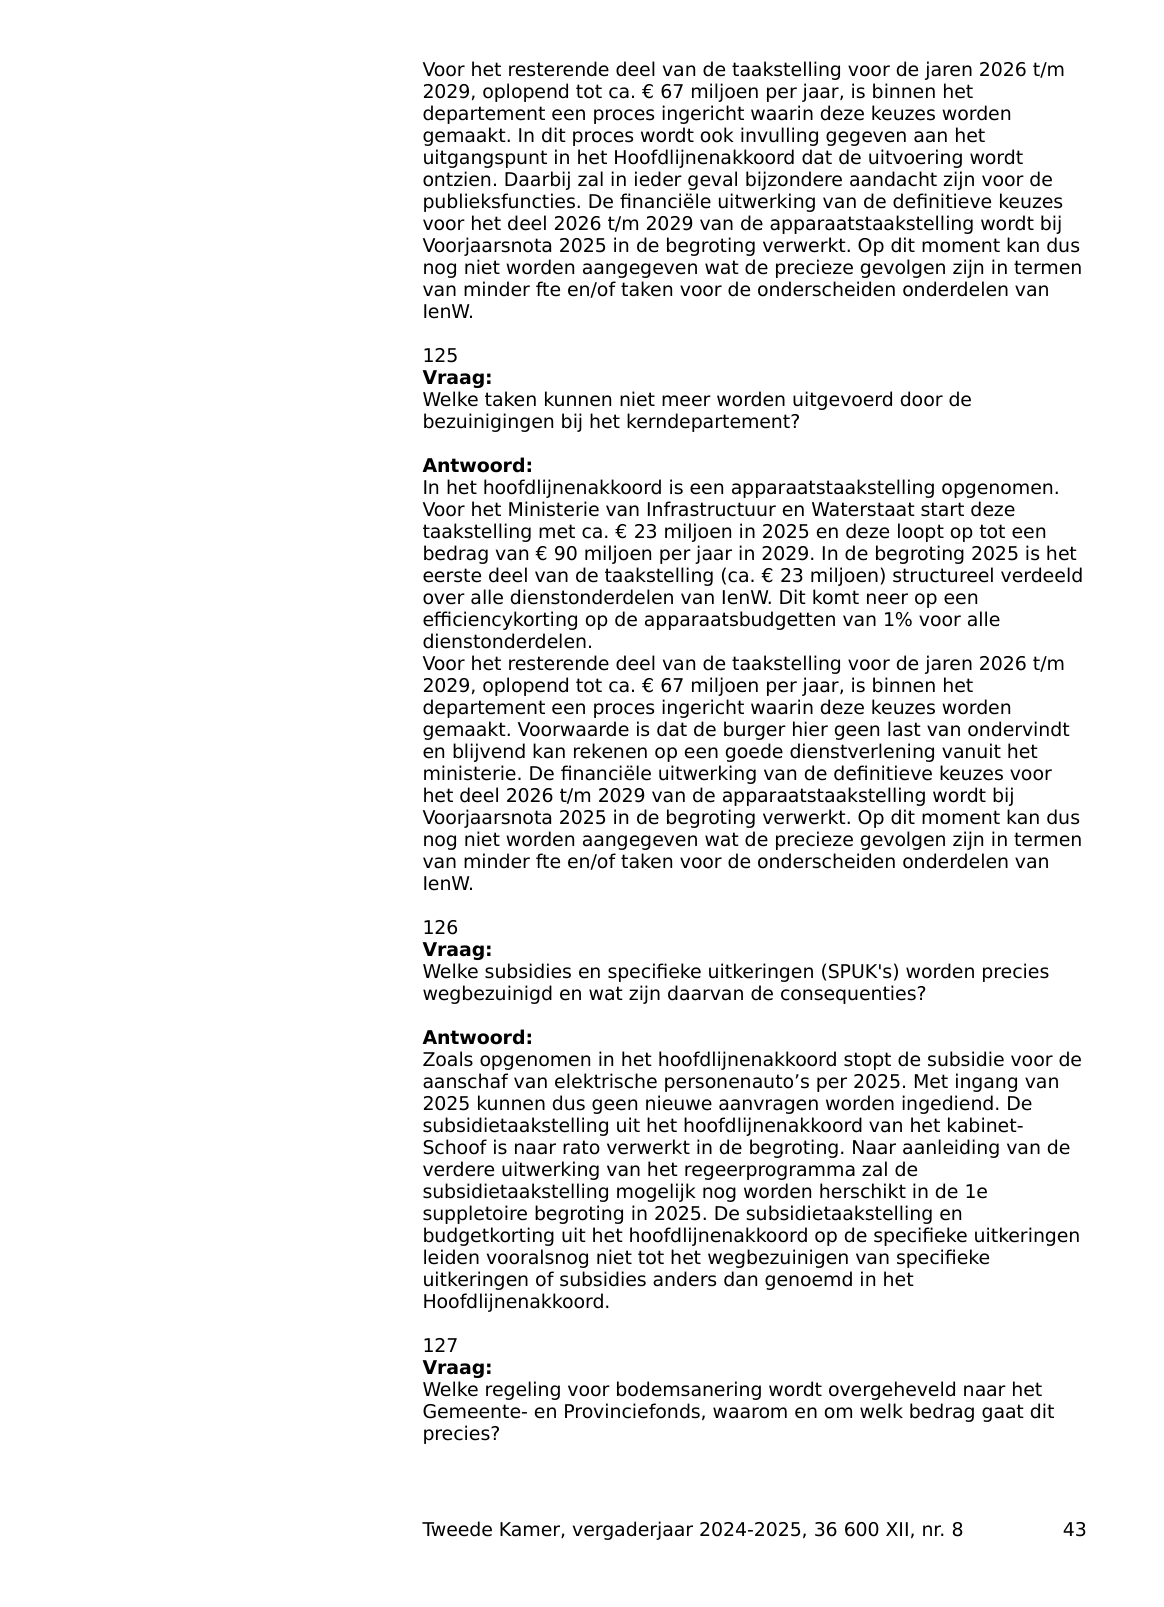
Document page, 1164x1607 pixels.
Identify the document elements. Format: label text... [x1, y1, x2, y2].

text Voor het resterende deel van de taakstelling voor de jaren 2026 t/m 2029, oplopend tot ca. € 67 miljoen per jaar, is binnen het departement een proces ingericht waarin deze keuzes worden gemaakt. Voorwaarde is dat de burger hier geen last van ondervindt en blijvend kan rekenen op een goede dienstverlening vanuit het ministerie. De financiële uitwerking van de definitieve keuzes voor het deel 2026 t/m 2029 van de apparaatstaakstelling wordt bij Voorjaarsnota 2025 in de begroting verwerkt. Op dit moment kan dus nog niet worden aangegeven wat de precieze gevolgen zijn in termen van minder fte en/of taken voor de onderscheiden onderdelen van IenW. [422, 653, 1087, 895]
text Welke taken kunnen niet meer worden uitgevoerd door de bezuinigingen bij het kerndepartement? [422, 389, 1087, 433]
text Vraag: [422, 939, 1087, 961]
text Zoals opgenomen in het hoofdlijnenakkoord stopt de subsidie voor de aanschaf van elektrische personenauto’s per 2025. Met ingang van 2025 kunnen dus geen nieuwe aanvragen worden ingediend. De subsidietaakstelling uit het hoofdlijnenakkoord van het kabinet-Schoof is naar rato verwerkt in de begroting. Naar aanleiding van de verdere uitwerking van het regeerprogramma zal de subsidietaakstelling mogelijk nog worden herschikt in de 1e suppletoire begroting in 2025. De subsidietaakstelling en budgetkorting uit het hoofdlijnenakkoord op de specifieke uitkeringen leiden vooralsnog niet tot het wegbezuinigen van specifieke uitkeringen of subsidies anders dan genoemd in het Hoofdlijnenakkoord. [422, 1049, 1087, 1313]
text Antwoord: [422, 1027, 1087, 1049]
text Welke regeling voor bodemsanering wordt overgeheveld naar het Gemeente- en Provinciefonds, waarom en om welk bedrag gaat dit precies? [422, 1379, 1087, 1445]
text Antwoord: [422, 455, 1087, 477]
text Voor het resterende deel van de taakstelling voor de jaren 2026 t/m 2029, oplopend tot ca. € 67 miljoen per jaar, is binnen het departement een proces ingericht waarin deze keuzes worden gemaakt. In dit proces wordt ook invulling gegeven aan het uitgangspunt in het Hoofdlijnenakkoord dat de uitvoering wordt ontzien. Daarbij zal in ieder geval bijzondere aandacht zijn voor de publieksfuncties. De financiële uitwerking van de definitieve keuzes voor het deel 2026 t/m 2029 van de apparaatstaakstelling wordt bij Voorjaarsnota 2025 in de begroting verwerkt. Op dit moment kan dus nog niet worden aangegeven wat de precieze gevolgen zijn in termen van minder fte en/of taken voor de onderscheiden onderdelen van IenW. [422, 59, 1087, 323]
text Vraag: [422, 1357, 1087, 1379]
text 125 [422, 345, 1087, 367]
text Vraag: [422, 367, 1087, 389]
text Welke subsidies en specifieke uitkeringen (SPUK's) worden precies wegbezuinigd en wat zijn daarvan de consequenties? [422, 961, 1087, 1005]
text 126 [422, 917, 1087, 939]
text In het hoofdlijnenakkoord is een apparaatstaakstelling opgenomen. Voor het Ministerie van Infrastructuur en Waterstaat start deze taakstelling met ca. € 23 miljoen in 2025 en deze loopt op tot een bedrag van € 90 miljoen per jaar in 2029. In de begroting 2025 is het eerste deel van de taakstelling (ca. € 23 miljoen) structureel verdeeld over alle dienstonderdelen van IenW. Dit komt neer op een efficiencykorting op de apparaatsbudgetten van 1% voor alle dienstonderdelen. [422, 477, 1087, 653]
text 127 [422, 1335, 1087, 1357]
